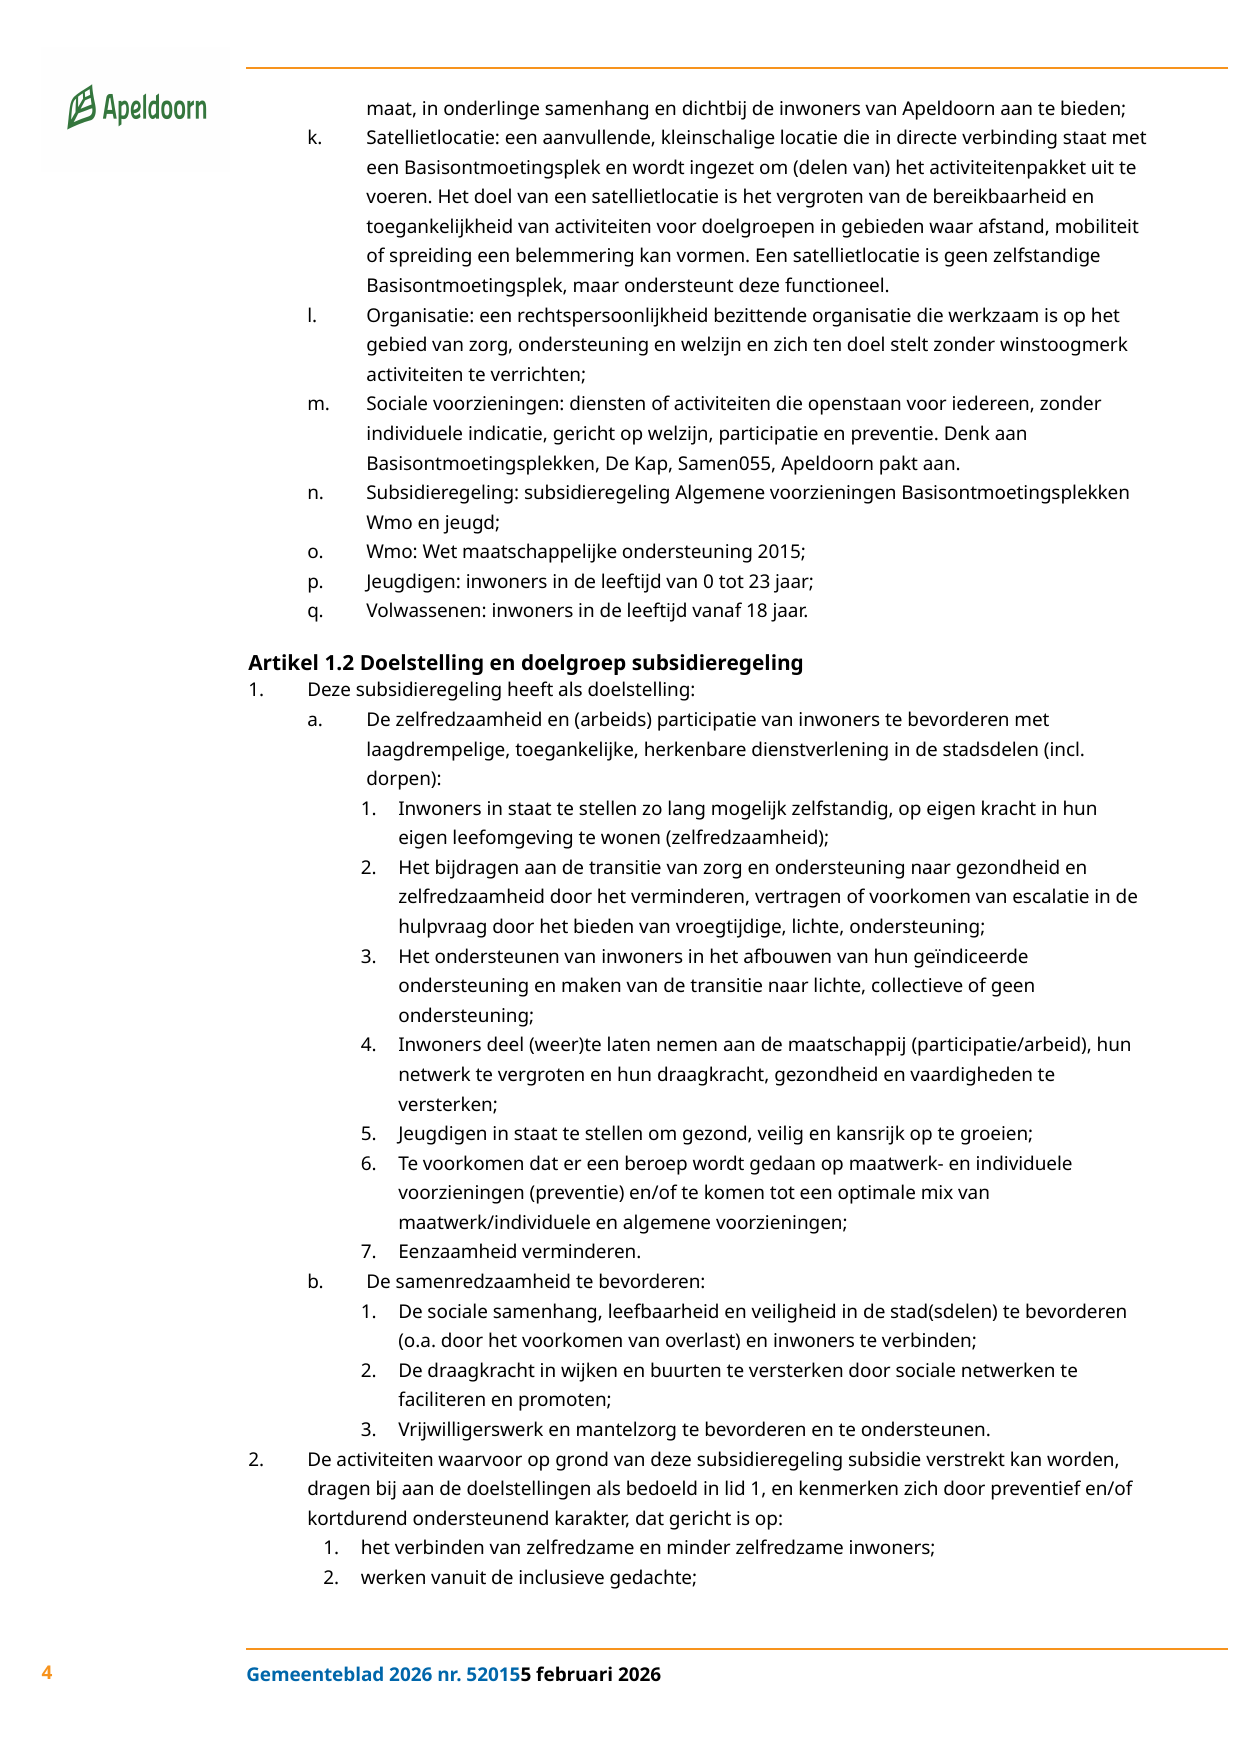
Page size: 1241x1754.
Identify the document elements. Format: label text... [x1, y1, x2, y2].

list De draagkracht in wijken en buurten te versterken door sociale netwerken te faciliteren en promoten; [361, 1357, 1152, 1412]
list De samenredzaamheid te bevorderen: [307, 1268, 1152, 1294]
list Eenzaamheid verminderen. [361, 1239, 1152, 1264]
list Satellietlocatie: een aanvullende, kleinschalige locatie die in directe verbinding staat met een Basisontmoetingsplek en wordt ingezet om (delen van) het activiteitenpakket uit te voeren. Het doel van een satellietlocatie is het vergroten van de bereikbaarheid en toegankelijkheid van activiteiten voor doelgroepen in gebieden waar afstand, mobiliteit of spreiding een belemmering kan vormen. Een satellietlocatie is geen zelfstandige Basisontmoetingsplek, maar ondersteunt deze functioneel. [307, 124, 1152, 298]
list werken vanuit de inclusieve gedachte; [323, 1564, 1152, 1590]
list De sociale samenhang, leefbaarheid en veiligheid in de stad(sdelen) te bevorderen (o.a. door het voorkomen van overlast) en inwoners te verbinden; [361, 1298, 1152, 1353]
list Subsidieregeling: subsidieregeling Algemene voorzieningen Basisontmoetingsplekken Wmo en jeugd; [307, 479, 1152, 535]
list maat, in onderlinge samenhang en dichtbij de inwoners van Apeldoorn aan te bieden; [307, 95, 1152, 121]
list De zelfredzaamheid en (arbeids) participatie van inwoners te bevorderen met laagdrempelige, toegankelijke, herkenbare dienstverlening in de stadsdelen (incl. dorpen): [307, 706, 1152, 791]
list Sociale voorzieningen: diensten of activiteiten die openstaan voor iedereen, zonder individuele indicatie, gericht op welzijn, participatie en preventie. Denk aan Basisontmoetingsplekken, De Kap, Samen055, Apeldoorn pakt aan. [307, 391, 1152, 476]
list het verbinden van zelfredzame en minder zelfredzame inwoners; [323, 1534, 1152, 1560]
list Het bijdragen aan de transitie van zorg en ondersteuning naar gezondheid en zelfredzaamheid door het verminderen, vertragen of voorkomen van escalatie in de hulpvraag door het bieden van vroegtijdige, lichte, ondersteuning; [361, 854, 1152, 939]
list Jeugdigen: inwoners in de leeftijd van 0 tot 23 jaar; [307, 568, 1152, 594]
list Jeugdigen in staat te stellen om gezond, veilig en kansrijk op te groeien; [361, 1120, 1152, 1146]
list Te voorkomen dat er een beroep wordt gedaan op maatwerk- en individuele voorzieningen (preventie) en/of te komen tot een optimale mix van maatwerk/individuele en algemene voorzieningen; [361, 1150, 1152, 1235]
list Volwassenen: inwoners in de leeftijd vanaf 18 jaar. [307, 598, 1152, 623]
list Inwoners deel (weer)te laten nemen aan de maatschappij (participatie/arbeid), hun netwerk te vergroten en hun draagkracht, gezondheid en vaardigheden te versterken; [361, 1032, 1152, 1116]
text Artikel 1.2 Doelstelling en doelgroep subsidieregeling [248, 648, 1152, 677]
list Vrijwilligerswerk en mantelzorg te bevorderen en te ondersteunen. [361, 1416, 1152, 1442]
list De activiteiten waarvoor op grond van deze subsidieregeling subsidie verstrekt kan worden, dragen bij aan de doelstellingen als bedoeld in lid 1, en kenmerken zich door preventief en/of kortdurend ondersteunend karakter, dat gericht is op: [248, 1446, 1152, 1531]
list Organisatie: een rechtspersoonlijkheid bezittende organisatie die werkzaam is op het gebied van zorg, ondersteuning en welzijn en zich ten doel stelt zonder winstoogmerk activiteiten te verrichten; [307, 302, 1152, 387]
picture [41, 47, 231, 172]
list Het ondersteunen van inwoners in het afbouwen van hun geïndiceerde ondersteuning en maken van de transitie naar lichte, collectieve of geen ondersteuning; [361, 943, 1152, 1028]
list Deze subsidieregeling heeft als doelstelling: [248, 677, 1152, 702]
list Inwoners in staat te stellen zo lang mogelijk zelfstandig, op eigen kracht in hun eigen leefomgeving te wonen (zelfredzaamheid); [361, 795, 1152, 850]
list Wmo: Wet maatschappelijke ondersteuning 2015; [307, 538, 1152, 564]
